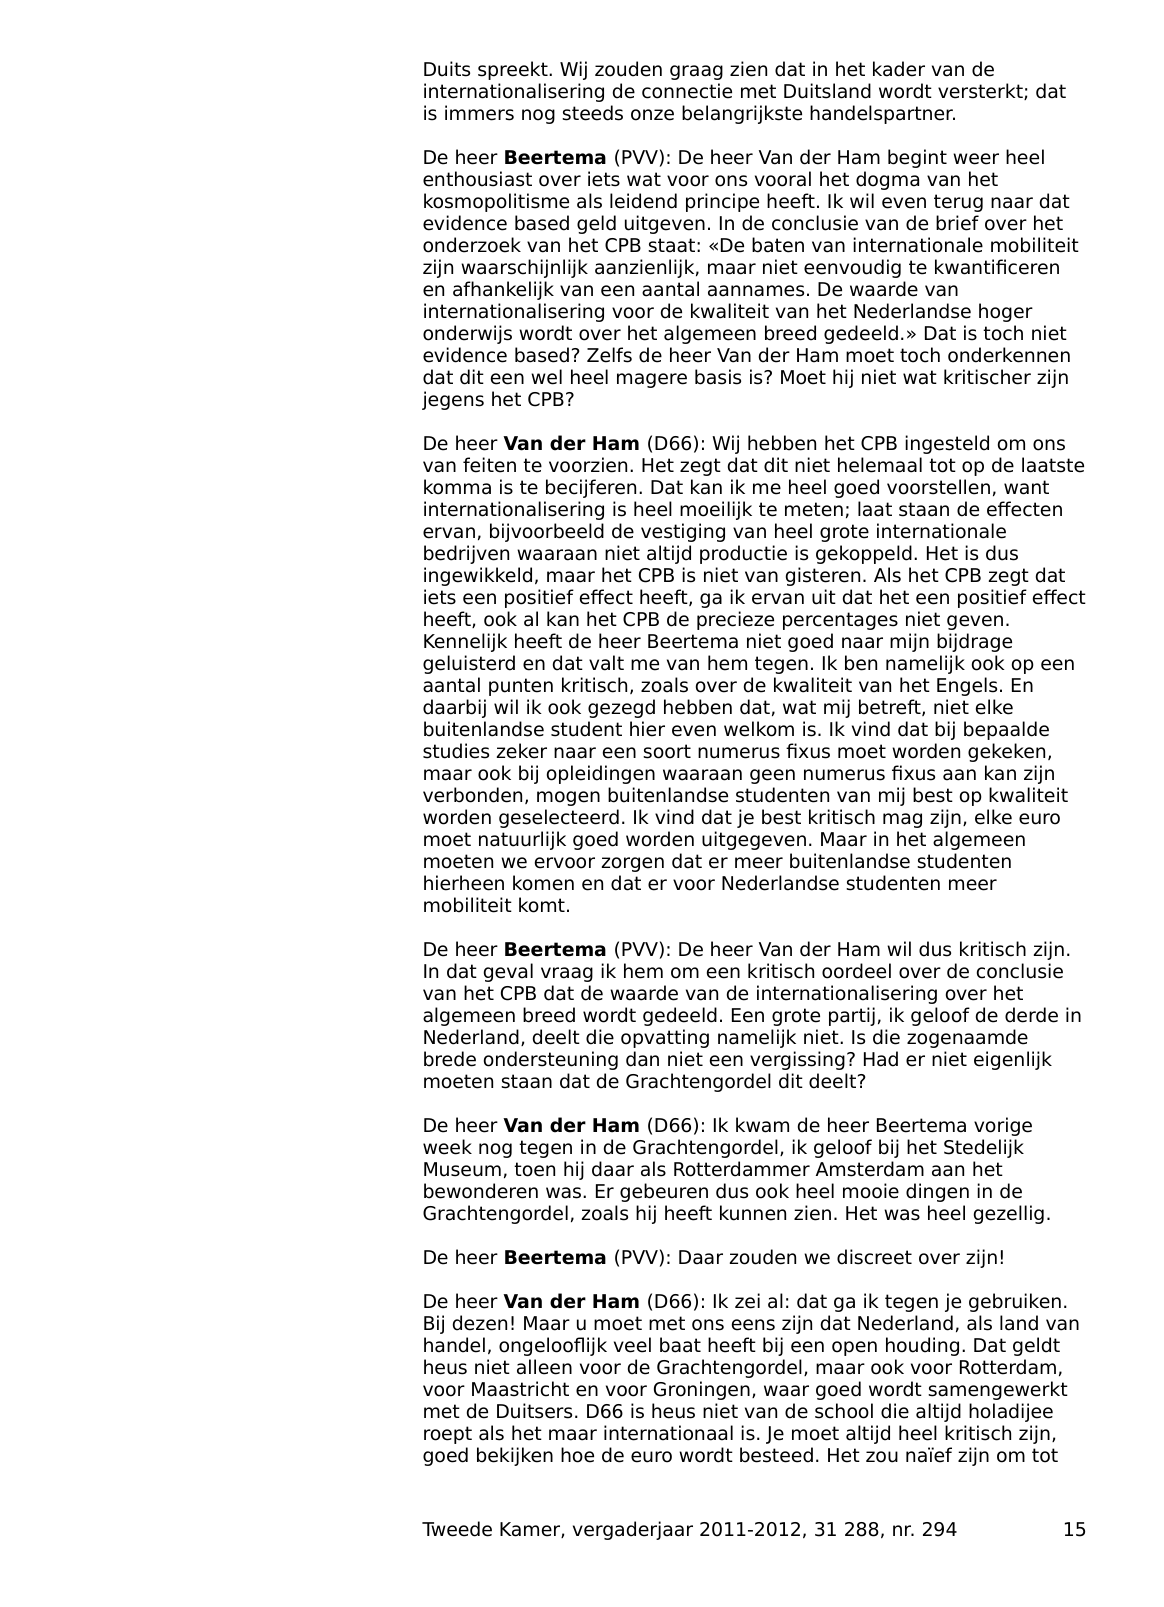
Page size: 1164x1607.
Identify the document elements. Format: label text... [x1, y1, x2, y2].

text De heer Van der Ham (D66): Ik zei al: dat ga ik tegen je gebruiken. Bij dezen! Maar u moet met ons eens zijn dat Nederland, als land van handel, ongelooflijk veel baat heeft bij een open houding. Dat geldt heus niet alleen voor de Grachtengordel, maar ook voor Rotterdam, voor Maastricht en voor Groningen, waar goed wordt samengewerkt met de Duitsers. D66 is heus niet van de school die altijd holadijee roept als het maar internationaal is. Je moet altijd heel kritisch zijn, goed bekijken hoe de euro wordt besteed. Het zou naïef zijn om tot [422, 1291, 1087, 1467]
text Duits spreekt. Wij zouden graag zien dat in het kader van de internationalisering de connectie met Duitsland wordt versterkt; dat is immers nog steeds onze belangrijkste handelspartner. [422, 59, 1087, 125]
text De heer Van der Ham (D66): Wij hebben het CPB ingesteld om ons van feiten te voorzien. Het zegt dat dit niet helemaal tot op de laatste komma is te becijferen. Dat kan ik me heel goed voorstellen, want internationalisering is heel moeilijk te meten; laat staan de effecten ervan, bijvoorbeeld de vestiging van heel grote internationale bedrijven waaraan niet altijd productie is gekoppeld. Het is dus ingewikkeld, maar het CPB is niet van gisteren. Als het CPB zegt dat iets een positief effect heeft, ga ik ervan uit dat het een positief effect heeft, ook al kan het CPB de precieze percentages niet geven. Kennelijk heeft de heer Beertema niet goed naar mijn bijdrage geluisterd en dat valt me van hem tegen. Ik ben namelijk ook op een aantal punten kritisch, zoals over de kwaliteit van het Engels. En daarbij wil ik ook gezegd hebben dat, wat mij betreft, niet elke buitenlandse student hier even welkom is. Ik vind dat bij bepaalde studies zeker naar een soort numerus fixus moet worden gekeken, maar ook bij opleidingen waaraan geen numerus fixus aan kan zijn verbonden, mogen buitenlandse studenten van mij best op kwaliteit worden geselecteerd. Ik vind dat je best kritisch mag zijn, elke euro moet natuurlijk goed worden uitgegeven. Maar in het algemeen moeten we ervoor zorgen dat er meer buitenlandse studenten hierheen komen en dat er voor Nederlandse studenten meer mobiliteit komt. [422, 433, 1087, 917]
text De heer Beertema (PVV): De heer Van der Ham wil dus kritisch zijn. In dat geval vraag ik hem om een kritisch oordeel over de conclusie van het CPB dat de waarde van de internationalisering over het algemeen breed wordt gedeeld. Een grote partij, ik geloof de derde in Nederland, deelt die opvatting namelijk niet. Is die zogenaamde brede ondersteuning dan niet een vergissing? Had er niet eigenlijk moeten staan dat de Grachtengordel dit deelt? [422, 939, 1087, 1093]
text De heer Beertema (PVV): Daar zouden we discreet over zijn! [422, 1247, 1087, 1269]
text De heer Beertema (PVV): De heer Van der Ham begint weer heel enthousiast over iets wat voor ons vooral het dogma van het kosmopolitisme als leidend principe heeft. Ik wil even terug naar dat evidence based geld uitgeven. In de conclusie van de brief over het onderzoek van het CPB staat: «De baten van internationale mobiliteit zijn waarschijnlijk aanzienlijk, maar niet eenvoudig te kwantificeren en afhankelijk van een aantal aannames. De waarde van internationalisering voor de kwaliteit van het Nederlandse hoger onderwijs wordt over het algemeen breed gedeeld.» Dat is toch niet evidence based? Zelfs de heer Van der Ham moet toch onderkennen dat dit een wel heel magere basis is? Moet hij niet wat kritischer zijn jegens het CPB? [422, 147, 1087, 411]
text De heer Van der Ham (D66): Ik kwam de heer Beertema vorige week nog tegen in de Grachtengordel, ik geloof bij het Stedelijk Museum, toen hij daar als Rotterdammer Amsterdam aan het bewonderen was. Er gebeuren dus ook heel mooie dingen in de Grachtengordel, zoals hij heeft kunnen zien. Het was heel gezellig. [422, 1115, 1087, 1225]
